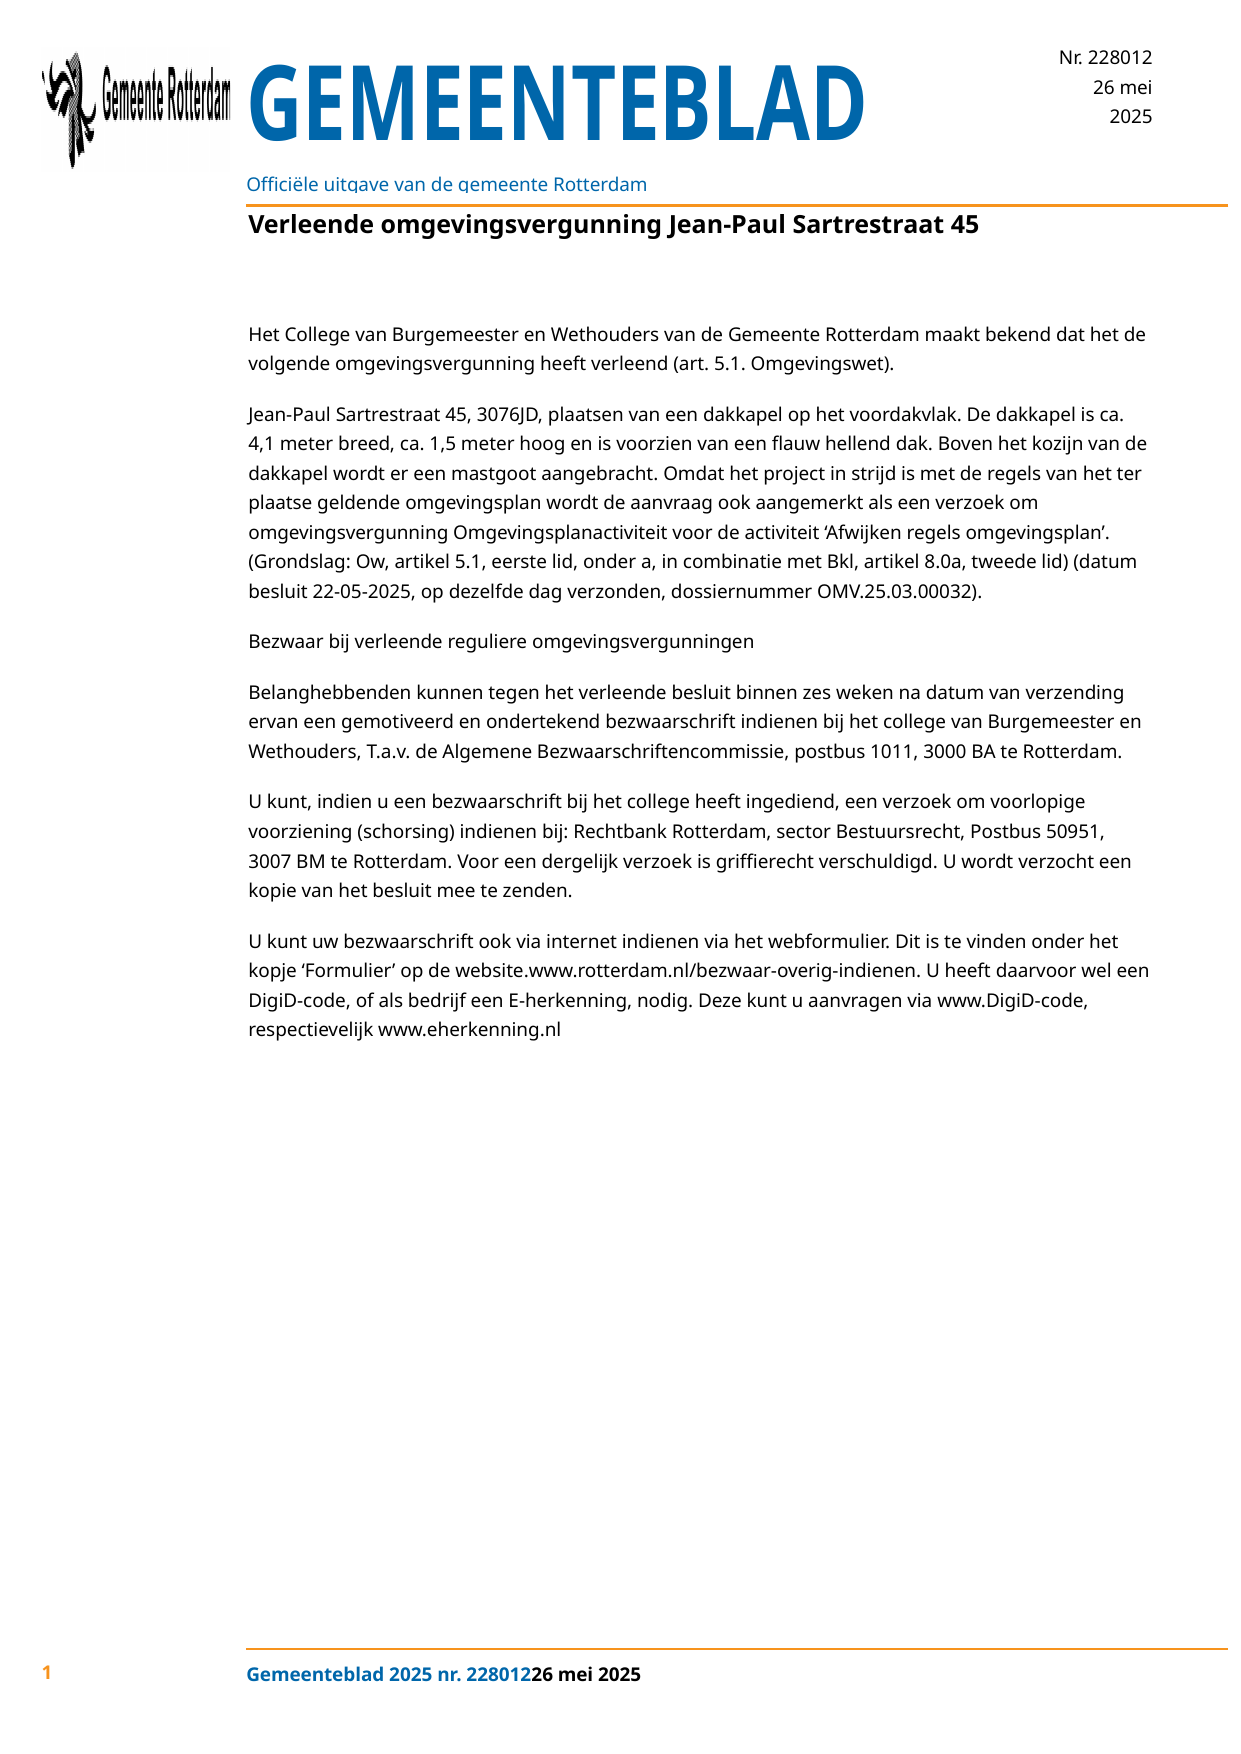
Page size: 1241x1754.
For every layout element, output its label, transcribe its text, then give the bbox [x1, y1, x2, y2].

picture [41, 47, 231, 172]
text Verleende omgevingsvergunning Jean-Paul Sartrestraat 45 [248, 207, 1152, 241]
text U kunt, indien u een bezwaarschrift bij het college heeft ingediend, een verzoek om voorlopige voorziening (schorsing) indienen bij: Rechtbank Rotterdam, sector Bestuursrecht, Postbus 50951, 3007 BM te Rotterdam. Voor een dergelijk verzoek is griffierecht verschuldigd. U wordt verzocht een kopie van het besluit mee te zenden. [248, 789, 1152, 903]
text Bezwaar bij verleende reguliere omgevingsvergunningen [248, 629, 1152, 654]
text Jean-Paul Sartrestraat 45, 3076JD, plaatsen van een dakkapel op het voordakvlak. De dakkapel is ca. 4,1 meter breed, ca. 1,5 meter hoog en is voorzien van een flauw hellend dak. Boven het kozijn van de dakkapel wordt er een mastgoot aangebracht. Omdat het project in strijd is met de regels van het ter plaatse geldende omgevingsplan wordt de aanvraag ook aangemerkt als een verzoek om omgevingsvergunning Omgevingsplanactiviteit voor de activiteit ‘Afwijken regels omgevingsplan’. (Grondslag: Ow, artikel 5.1, eerste lid, onder a, in combinatie met Bkl, artikel 8.0a, tweede lid) (datum besluit 22-05-2025, op dezelfde dag verzonden, dossiernummer OMV.25.03.00032). [248, 401, 1152, 604]
text U kunt uw bezwaarschrift ook via internet indienen via het webformulier. Dit is te vinden onder het kopje ‘Formulier’ op de website.www.rotterdam.nl/bezwaar-overig-indienen. U heeft daarvoor wel een DigiD-code, of als bedrijf een E-herkenning, nodig. Deze kunt u aanvragen via www.DigiD-code, respectievelijk www.eherkenning.nl [248, 928, 1152, 1042]
text Het College van Burgemeester en Wethouders van de Gemeente Rotterdam maakt bekend dat het de volgende omgevingsvergunning heeft verleend (art. 5.1. Omgevingswet). [248, 321, 1152, 376]
text Belanghebbenden kunnen tegen het verleende besluit binnen zes weken na datum van verzending ervan een gemotiveerd en ondertekend bezwaarschrift indienen bij het college van Burgemeester en Wethouders, T.a.v. de Algemene Bezwaarschriftencommissie, postbus 1011, 3000 BA te Rotterdam. [248, 679, 1152, 764]
